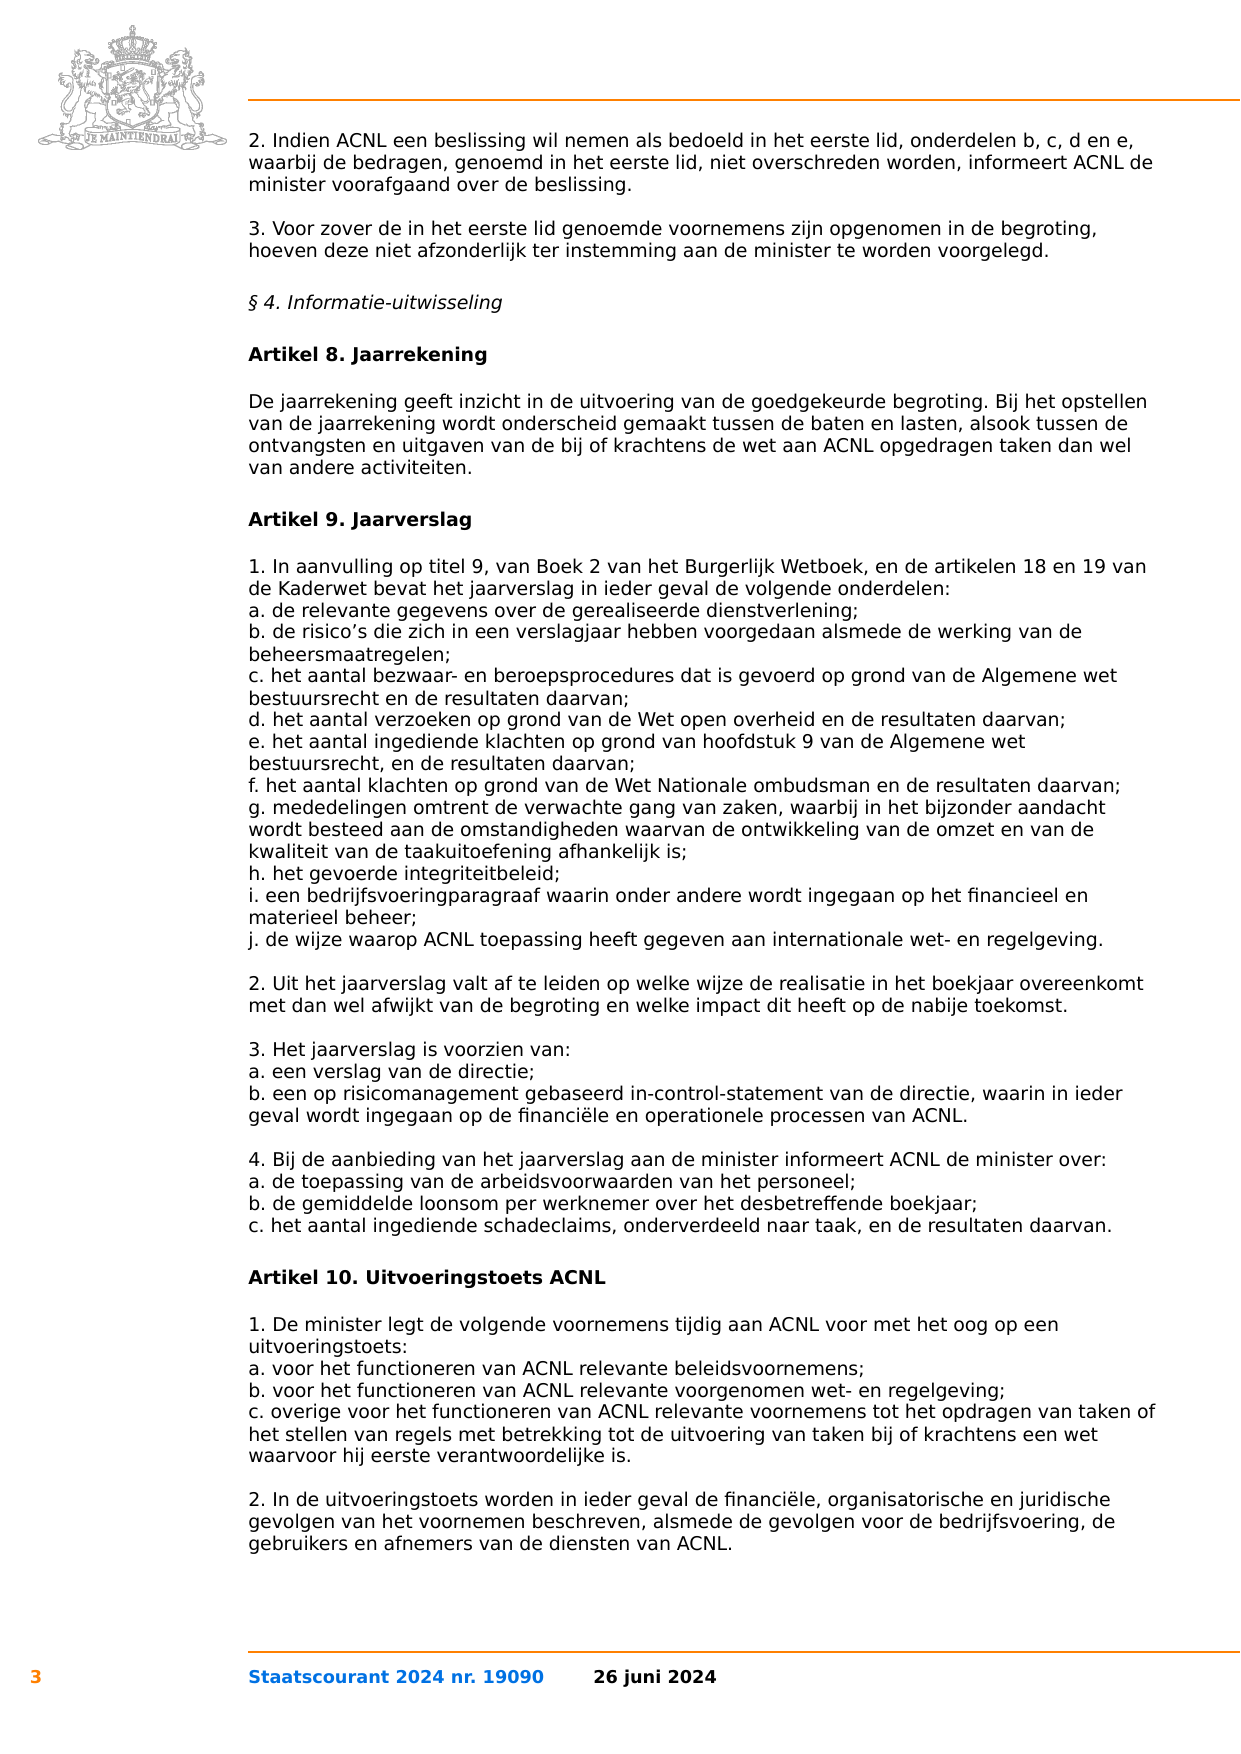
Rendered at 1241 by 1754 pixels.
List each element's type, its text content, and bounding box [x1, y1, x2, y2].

text c. het aantal bezwaar- en beroepsprocedures dat is gevoerd op grond van de Algemene wet bestuursrecht en de resultaten daarvan; [248, 665, 1163, 709]
subtitle Artikel 8. Jaarrekening [248, 344, 1163, 366]
text b. de risico’s die zich in een verslagjaar hebben voorgedaan alsmede de werking van de beheersmaatregelen; [248, 621, 1163, 665]
text 3. Voor zover de in het eerste lid genoemde voornemens zijn opgenomen in de begroting, hoeven deze niet afzonderlijk ter instemming aan de minister te worden voorgelegd. [248, 218, 1163, 262]
text 2. Uit het jaarverslag valt af te leiden op welke wijze de realisatie in het boekjaar overeenkomt met dan wel afwijkt van de begroting en welke impact dit heeft op de nabije toekomst. [248, 973, 1163, 1017]
text 3. Het jaarverslag is voorzien van: [248, 1039, 1163, 1061]
text De jaarrekening geeft inzicht in de uitvoering van de goedgekeurde begroting. Bij het opstellen van de jaarrekening wordt onderscheid gemaakt tussen de baten en lasten, alsook tussen de ontvangsten en uitgaven van de bij of krachtens de wet aan ACNL opgedragen taken dan wel van andere activiteiten. [248, 391, 1163, 478]
text a. de relevante gegevens over de gerealiseerde dienstverlening; [248, 599, 1163, 621]
text 2. In de uitvoeringstoets worden in ieder geval de financiële, organisatorische en juridische gevolgen van het voornemen beschreven, alsmede de gevolgen voor de bedrijfsvoering, de gebruikers en afnemers van de diensten van ACNL. [248, 1489, 1163, 1555]
text f. het aantal klachten op grond van de Wet Nationale ombudsman en de resultaten daarvan; [248, 775, 1163, 797]
text 4. Bij de aanbieding van het jaarverslag aan de minister informeert ACNL de minister over: [248, 1149, 1163, 1171]
text 1. De minister legt de volgende voornemens tijdig aan ACNL voor met het oog op een uitvoeringstoets: [248, 1313, 1163, 1357]
subtitle Artikel 9. Jaarverslag [248, 508, 1163, 531]
text b. een op risicomanagement gebaseerd in-control-statement van de directie, waarin in ieder geval wordt ingegaan op de financiële en operationele processen van ACNL. [248, 1083, 1163, 1127]
text c. het aantal ingediende schadeclaims, onderverdeeld naar taak, en de resultaten daarvan. [248, 1214, 1163, 1237]
text h. het gevoerde integriteitbeleid; [248, 863, 1163, 885]
text b. de gemiddelde loonsom per werknemer over het desbetreffende boekjaar; [248, 1193, 1163, 1214]
text c. overige voor het functioneren van ACNL relevante voornemens tot het opdragen van taken of het stellen van regels met betrekking tot de uitvoering van taken bij of krachtens een wet waarvoor hij eerste verantwoordelijke is. [248, 1401, 1163, 1467]
text i. een bedrijfsvoeringparagraaf waarin onder andere wordt ingegaan op het financieel en materieel beheer; [248, 885, 1163, 929]
subtitle Artikel 10. Uitvoeringstoets ACNL [248, 1267, 1163, 1288]
text a. voor het functioneren van ACNL relevante beleidsvoornemens; [248, 1357, 1163, 1379]
text g. mededelingen omtrent de verwachte gang van zaken, waarbij in het bijzonder aandacht wordt besteed aan de omstandigheden waarvan de ontwikkeling van de omzet en van de kwaliteit van de taakuitoefening afhankelijk is; [248, 797, 1163, 863]
text e. het aantal ingediende klachten op grond van hoofdstuk 9 van de Algemene wet bestuursrecht, en de resultaten daarvan; [248, 731, 1163, 775]
text d. het aantal verzoeken op grond van de Wet open overheid en de resultaten daarvan; [248, 709, 1163, 731]
text 2. Indien ACNL een beslissing wil nemen als bedoeld in het eerste lid, onderdelen b, c, d en e, waarbij de bedragen, genoemd in het eerste lid, niet overschreden worden, informeert ACNL de minister voorafgaand over de beslissing. [248, 130, 1163, 196]
picture [38, 25, 227, 150]
text a. de toepassing van de arbeidsvoorwaarden van het personeel; [248, 1171, 1163, 1193]
text j. de wijze waarop ACNL toepassing heeft gegeven aan internationale wet- en regelgeving. [248, 929, 1163, 951]
subtitle § 4. Informatie-uitwisseling [248, 292, 1163, 314]
text 1. In aanvulling op titel 9, van Boek 2 van het Burgerlijk Wetboek, en de artikelen 18 en 19 van de Kaderwet bevat het jaarverslag in ieder geval de volgende onderdelen: [248, 556, 1163, 599]
text a. een verslag van de directie; [248, 1061, 1163, 1083]
text b. voor het functioneren van ACNL relevante voorgenomen wet- en regelgeving; [248, 1379, 1163, 1401]
